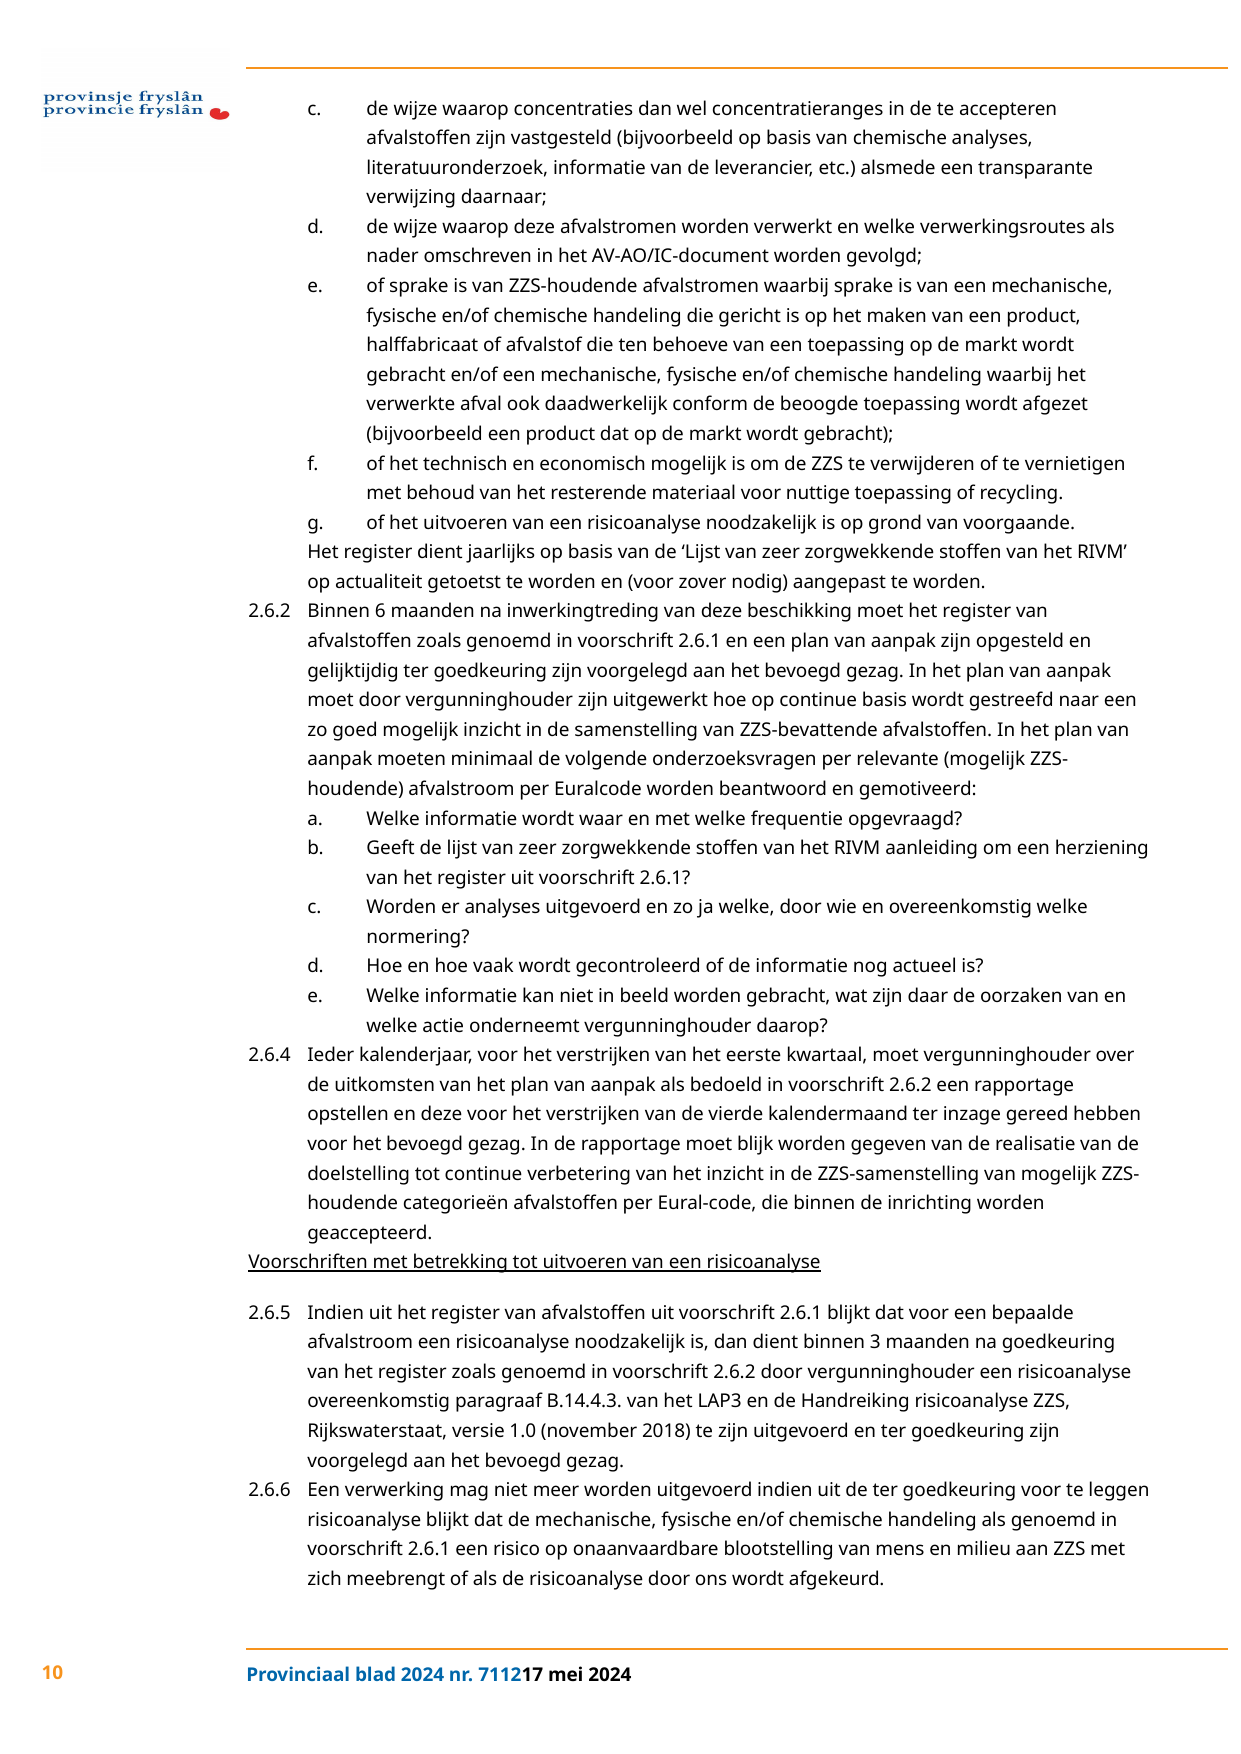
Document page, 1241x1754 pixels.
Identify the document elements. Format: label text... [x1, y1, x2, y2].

list Welke informatie wordt waar en met welke frequentie opgevraagd? [307, 805, 1152, 831]
list Indien uit het register van afvalstoffen uit voorschrift 2.6.1 blijkt dat voor een bepaalde afvalstroom een risicoanalyse noodzakelijk is, dan dient binnen 3 maanden na goedkeuring van het register zoals genoemd in voorschrift 2.6.2 door vergunninghouder een risicoanalyse overeenkomstig paragraaf B.14.4.3. van het LAP3 en de Handreiking risicoanalyse ZZS, Rijkswaterstaat, versie 1.0 (november 2018) te zijn uitgevoerd en ter goedkeuring zijn voorgelegd aan het bevoegd gezag. [248, 1299, 1152, 1473]
list Worden er analyses uitgevoerd en zo ja welke, door wie en overeenkomstig welke normering? [307, 893, 1152, 949]
list Binnen 6 maanden na inwerkingtreding van deze beschikking moet het register van afvalstoffen zoals genoemd in voorschrift 2.6.1 en een plan van aanpak zijn opgesteld en gelijktijdig ter goedkeuring zijn voorgelegd aan het bevoegd gezag. In het plan van aanpak moet door vergunninghouder zijn uitgewerkt hoe op continue basis wordt gestreefd naar een zo goed mogelijk inzicht in de samenstelling van ZZS-bevattende afvalstoffen. In het plan van aanpak moeten minimaal de volgende onderzoeksvragen per relevante (mogelijk ZZS-houdende) afvalstroom per Euralcode worden beantwoord en gemotiveerd: [248, 598, 1152, 801]
list Hoe en hoe vaak wordt gecontroleerd of de informatie nog actueel is? [307, 953, 1152, 978]
list Ieder kalenderjaar, voor het verstrijken van het eerste kwartaal, moet vergunninghouder over de uitkomsten van het plan van aanpak als bedoeld in voorschrift 2.6.2 een rapportage opstellen en deze voor het verstrijken van de vierde kalendermaand ter inzage gereed hebben voor het bevoegd gezag. In de rapportage moet blijk worden gegeven van de realisatie van de doelstelling tot continue verbetering van het inzicht in de ZZS-samenstelling van mogelijk ZZS-houdende categorieën afvalstoffen per Eural-code, die binnen de inrichting worden geaccepteerd. [248, 1041, 1152, 1245]
list Geeft de lijst van zeer zorgwekkende stoffen van het RIVM aanleiding om een herziening van het register uit voorschrift 2.6.1? [307, 834, 1152, 890]
list of sprake is van ZZS-houdende afvalstromen waarbij sprake is van een mechanische, fysische en/of chemische handeling die gericht is op het maken van een product, halffabricaat of afvalstof die ten behoeve van een toepassing op de markt wordt gebracht en/of een mechanische, fysische en/of chemische handeling waarbij het verwerkte afval ook daadwerkelijk conform de beoogde toepassing wordt afgezet (bijvoorbeeld een product dat op de markt wordt gebracht); [307, 272, 1152, 446]
list of het uitvoeren van een risicoanalyse noodzakelijk is op grond van voorgaande. [307, 509, 1152, 535]
list Welke informatie kan niet in beeld worden gebracht, wat zijn daar de oorzaken van en welke actie onderneemt vergunninghouder daarop? [307, 982, 1152, 1038]
list de wijze waarop deze afvalstromen worden verwerkt en welke verwerkingsroutes als nader omschreven in het AV-AO/IC-document worden gevolgd; [307, 213, 1152, 268]
text Voorschriften met betrekking tot uitvoeren van een risicoanalyse [248, 1248, 1152, 1274]
list of het technisch en economisch mogelijk is om de ZZS te verwijderen of te vernietigen met behoud van het resterende materiaal voor nuttige toepassing of recycling. [307, 450, 1152, 505]
list Het register dient jaarlijks op basis van de ‘Lijst van zeer zorgwekkende stoffen van het RIVM’ op actualiteit getoetst te worden en (voor zover nodig) aangepast te worden. [248, 538, 1152, 594]
list Een verwerking mag niet meer worden uitgevoerd indien uit de ter goedkeuring voor te leggen risicoanalyse blijkt dat de mechanische, fysische en/of chemische handeling als genoemd in voorschrift 2.6.1 een risico op onaanvaardbare blootstelling van mens en milieu aan ZZS met zich meebrengt of als de risicoanalyse door ons wordt afgekeurd. [248, 1476, 1152, 1591]
list de wijze waarop concentraties dan wel concentratieranges in de te accepteren afvalstoffen zijn vastgesteld (bijvoorbeeld op basis van chemische analyses, literatuuronderzoek, informatie van de leverancier, etc.) alsmede een transparante verwijzing daarnaar; [307, 95, 1152, 209]
picture [41, 47, 231, 172]
